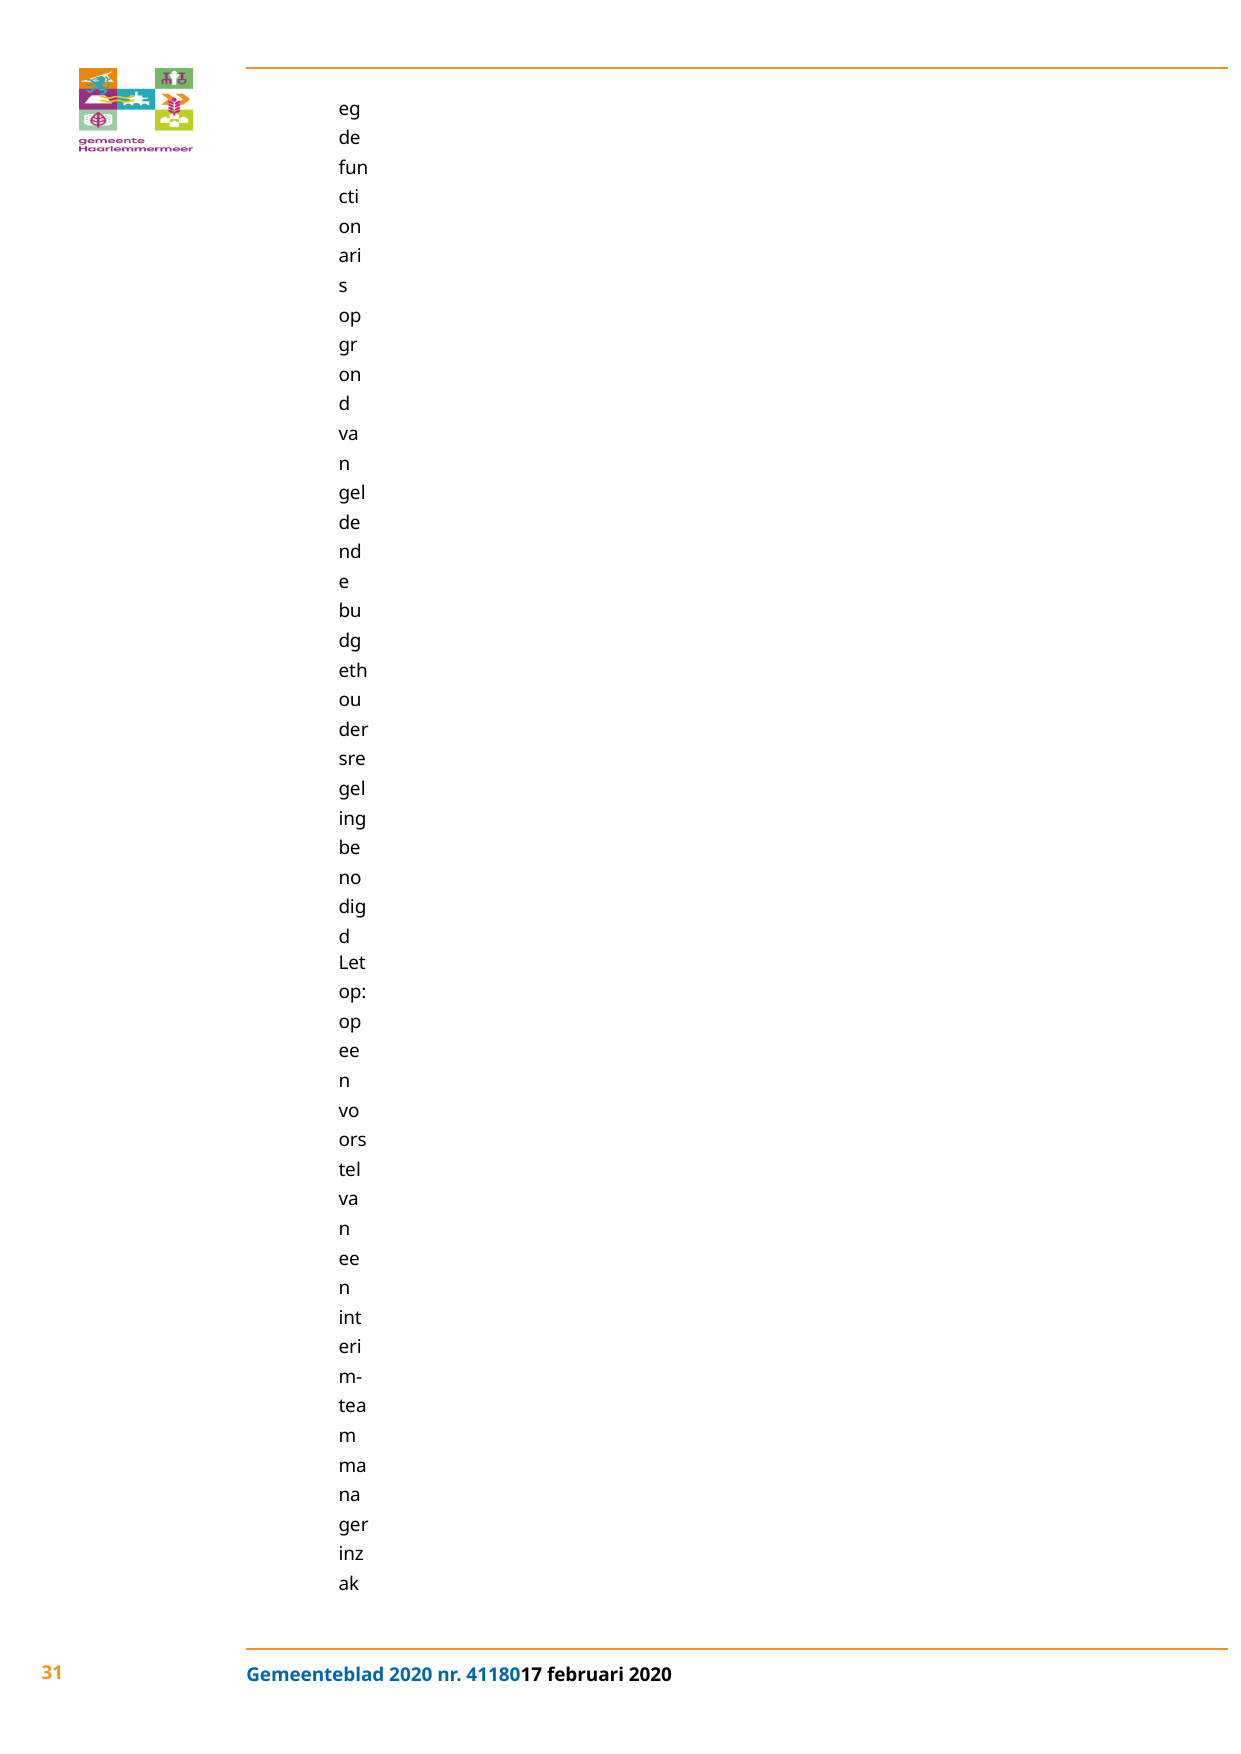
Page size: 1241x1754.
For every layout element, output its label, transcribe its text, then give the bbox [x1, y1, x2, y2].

table_cell [248, 949, 278, 1596]
table_cell [369, 949, 398, 1596]
table_cell [278, 949, 308, 1596]
table_cell [278, 95, 308, 949]
table_cell [308, 949, 338, 1596]
table_cell [248, 95, 278, 949]
picture [41, 47, 231, 172]
table_cell egde functionaris op grond van geldende budgethoudersregeling benodigd [338, 95, 368, 949]
table_cell [308, 95, 338, 949]
table_cell Let op: op een voorstel van een interim-teammanager inzak [338, 949, 368, 1596]
table_cell [369, 95, 398, 949]
